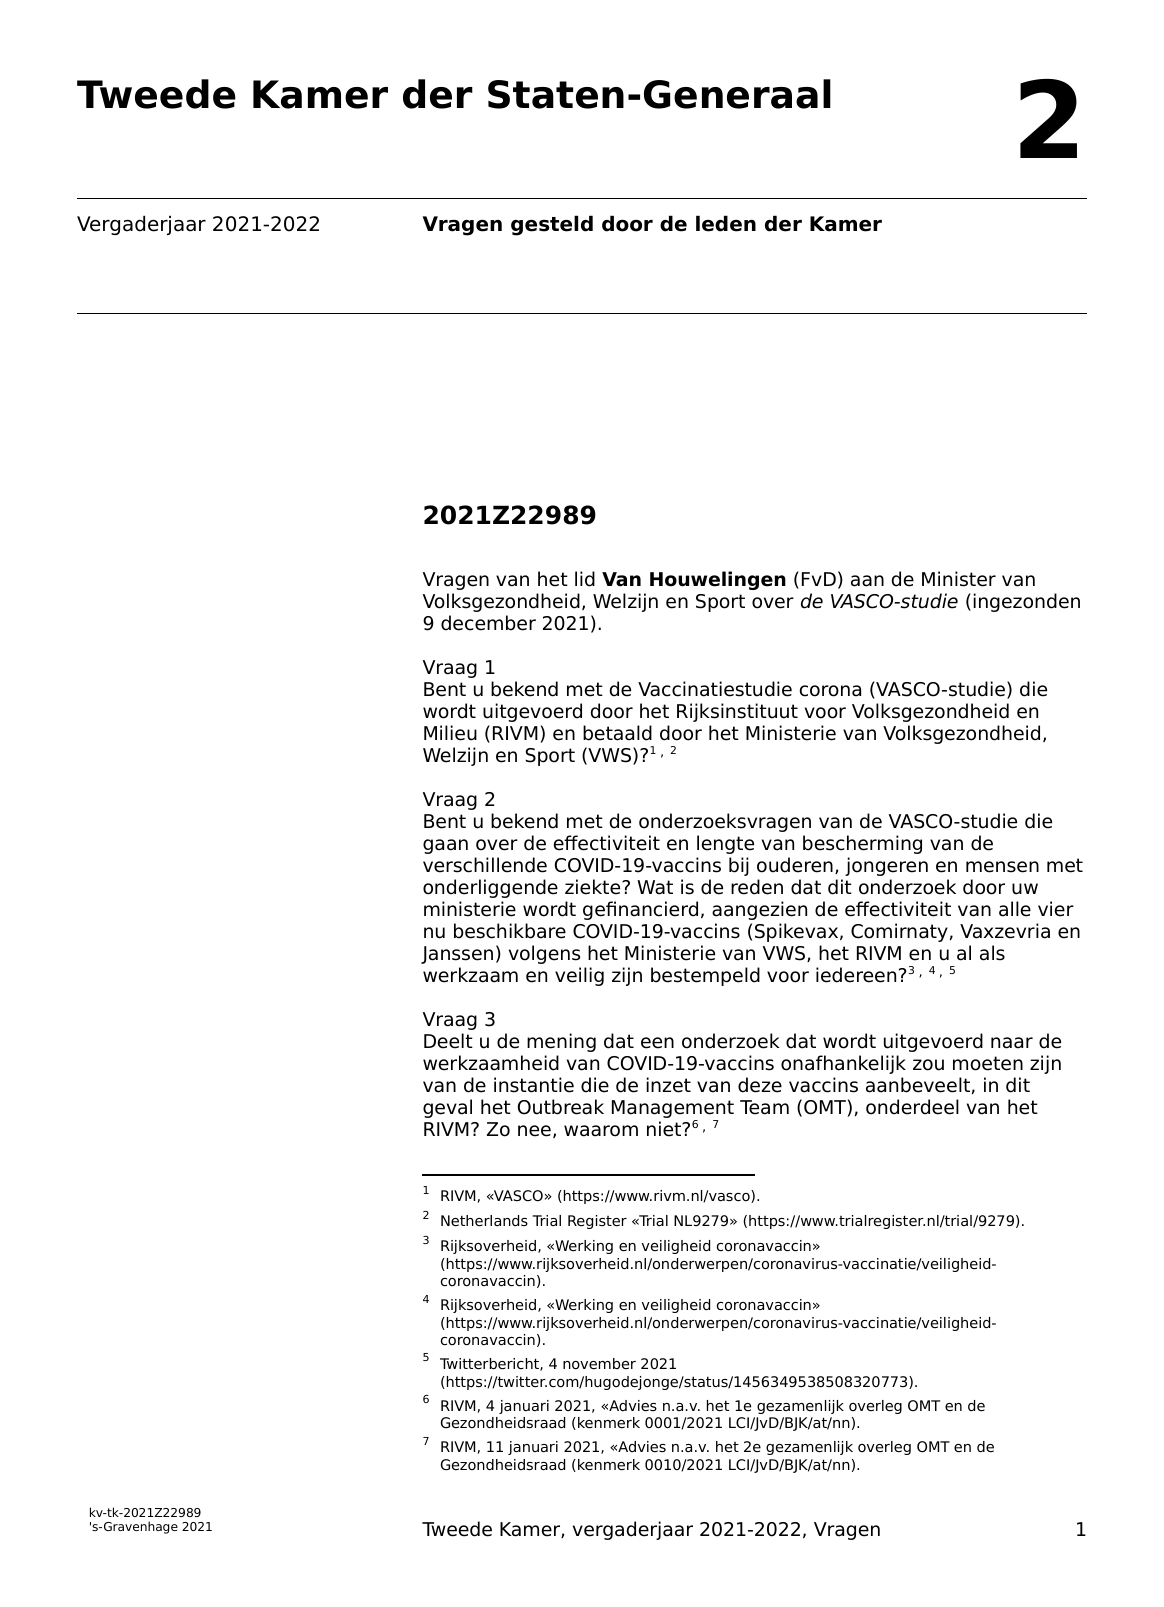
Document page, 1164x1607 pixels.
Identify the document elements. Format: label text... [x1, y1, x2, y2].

text Deelt u de mening dat een onderzoek dat wordt uitgevoerd naar de werkzaamheid van COVID-19-vaccins onafhankelijk zou moeten zijn van de instantie die de inzet van deze vaccins aanbeveelt, in dit geval het Outbreak Management Team (OMT), onderdeel van het RIVM? Zo nee, waarom niet?, [422, 1031, 1087, 1141]
text 2021Z22989 [422, 501, 1087, 531]
text RIVM, 11 januari 2021, «Advies n.a.v. het 2e gezamenlijk overleg OMT en de Gezondheidsraad (kenmerk 0010/2021 LCI/JvD/BJK/at/nn). [422, 1435, 1087, 1474]
text Vraag 2 [422, 789, 1087, 811]
text Twitterbericht, 4 november 2021 (https://twitter.com/hugodejonge/status/1456349538508320773). [422, 1352, 1087, 1391]
text Vraag 3 [422, 1009, 1087, 1031]
text Vraag 1 [422, 657, 1087, 679]
text Bent u bekend met de Vaccinatiestudie corona (VASCO-studie) die wordt uitgevoerd door het Rijksinstituut voor Volksgezondheid en Milieu (RIVM) en betaald door het Ministerie van Volksgezondheid, Welzijn en Sport (VWS)?, [422, 679, 1087, 767]
table_header Tweede Kamer der Staten-Generaal [77, 59, 886, 198]
text Rijksoverheid, «Werking en veiligheid coronavaccin» (https://www.rijksoverheid.nl/onderwerpen/coronavirus-vaccinatie/veiligheid-coronavaccin). [422, 1293, 1087, 1349]
table_header 2 [886, 59, 1087, 198]
text Netherlands Trial Register «Trial NL9279» (https://www.trialregister.nl/trial/9279). [422, 1209, 1087, 1231]
table_cell Vragen gesteld door de leden der Kamer [422, 199, 1087, 313]
text kv-tk-2021Z22989 [88, 1506, 323, 1520]
text RIVM, 4 januari 2021, «Advies n.a.v. het 1e gezamenlijk overleg OMT en de Gezondheidsraad (kenmerk 0001/2021 LCI/JvD/BJK/at/nn). [422, 1393, 1087, 1432]
text Rijksoverheid, «Werking en veiligheid coronavaccin» (https://www.rijksoverheid.nl/onderwerpen/coronavirus-vaccinatie/veiligheid-coronavaccin). [422, 1234, 1087, 1290]
text Bent u bekend met de onderzoeksvragen van de VASCO-studie die gaan over de effectiviteit en lengte van bescherming van de verschillende COVID-19-vaccins bij ouderen, jongeren en mensen met onderliggende ziekte? Wat is de reden dat dit onderzoek door uw ministerie wordt gefinancierd, aangezien de effectiviteit van alle vier nu beschikbare COVID-19-vaccins (Spikevax, Comirnaty, Vaxzevria en Janssen) volgens het Ministerie van VWS, het RIVM en u al als werkzaam en veilig zijn bestempeld voor iedereen?, , [422, 811, 1087, 987]
text 's-Gravenhage 2021 [88, 1520, 323, 1534]
text RIVM, «VASCO» (https://www.rivm.nl/vasco). [422, 1184, 1087, 1206]
table_cell Vergaderjaar 2021-2022 [77, 199, 422, 313]
text Vragen van het lid Van Houwelingen (FvD) aan de Minister van Volksgezondheid, Welzijn en Sport over de VASCO-studie (ingezonden 9 december 2021). [422, 569, 1087, 635]
